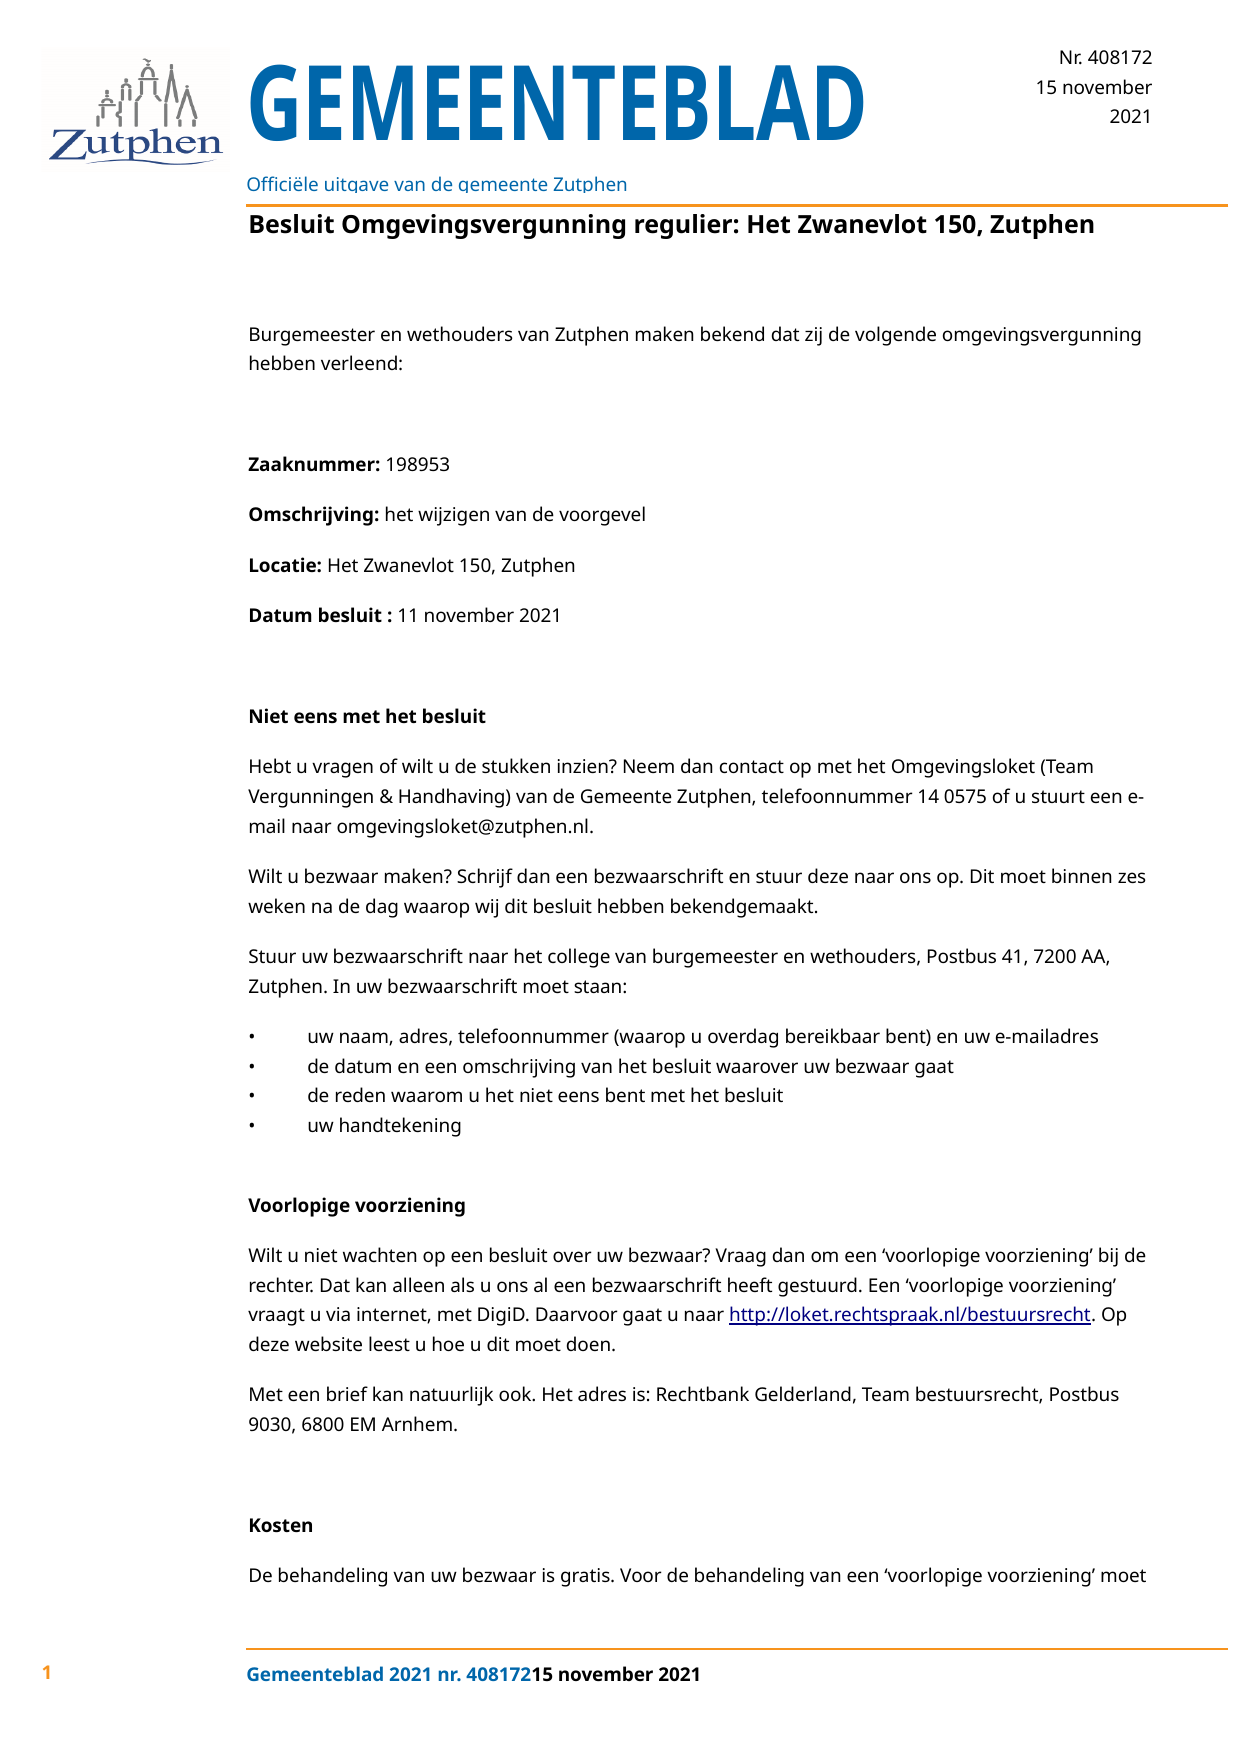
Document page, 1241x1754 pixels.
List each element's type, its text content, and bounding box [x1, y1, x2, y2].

picture [41, 47, 231, 172]
text Locatie: Het Zwanevlot 150, Zutphen [248, 552, 1152, 578]
text Wilt u bezwaar maken? Schrijf dan een bezwaarschrift en stuur deze naar ons op. Dit moet binnen zes weken na de dag waarop wij dit besluit hebben bekendgemaakt. [248, 863, 1152, 918]
text Omschrijving: het wijzigen van de voorgevel [248, 502, 1152, 527]
text De behandeling van uw bezwaar is gratis. Voor de behandeling van een ‘voorlopige voorziening’ moet [248, 1562, 1152, 1588]
list uw naam, adres, telefoonnummer (waarop u overdag bereikbaar bent) en uw e-mailadres [248, 1023, 1152, 1049]
text Besluit Omgevingsvergunning regulier: Het Zwanevlot 150, Zutphen [248, 207, 1152, 241]
list de datum en een omschrijving van het besluit waarover uw bezwaar gaat [248, 1053, 1152, 1078]
list uw handtekening [248, 1112, 1152, 1138]
text Stuur uw bezwaarschrift naar het college van burgemeester en wethouders, Postbus 41, 7200 AA, Zutphen. In uw bezwaarschrift moet staan: [248, 943, 1152, 998]
text Zaaknummer: 198953 [248, 451, 1152, 477]
text Niet eens met het besluit [248, 703, 1152, 729]
text Burgemeester en wethouders van Zutphen maken bekend dat zij de volgende omgevingsvergunning hebben verleend: [248, 321, 1152, 376]
text Kosten [248, 1512, 1152, 1538]
text Met een brief kan natuurlijk ook. Het adres is: Rechtbank Gelderland, Team bestuursrecht, Postbus 9030, 6800 EM Arnhem. [248, 1382, 1152, 1437]
text Voorlopige voorziening [248, 1192, 1152, 1218]
list de reden waarom u het niet eens bent met het besluit [248, 1082, 1152, 1108]
text Hebt u vragen of wilt u de stukken inzien? Neem dan contact op met het Omgevingsloket (Team Vergunningen & Handhaving) van de Gemeente Zutphen, telefoonnummer 14 0575 of u stuurt een e-mail naar omgevingsloket@zutphen.nl. [248, 754, 1152, 838]
text Datum besluit : 11 november 2021 [248, 602, 1152, 628]
text Wilt u niet wachten op een besluit over uw bezwaar? Vraag dan om een ‘voorlopige voorziening’ bij de rechter. Dat kan alleen als u ons al een bezwaarschrift heeft gestuurd. Een ‘voorlopige voorziening’ vraagt u via internet, met DigiD. Daarvoor gaat u naar http://loket.rechtspraak.nl/bestuursrecht. Op deze website leest u hoe u dit moet doen. [248, 1242, 1152, 1357]
